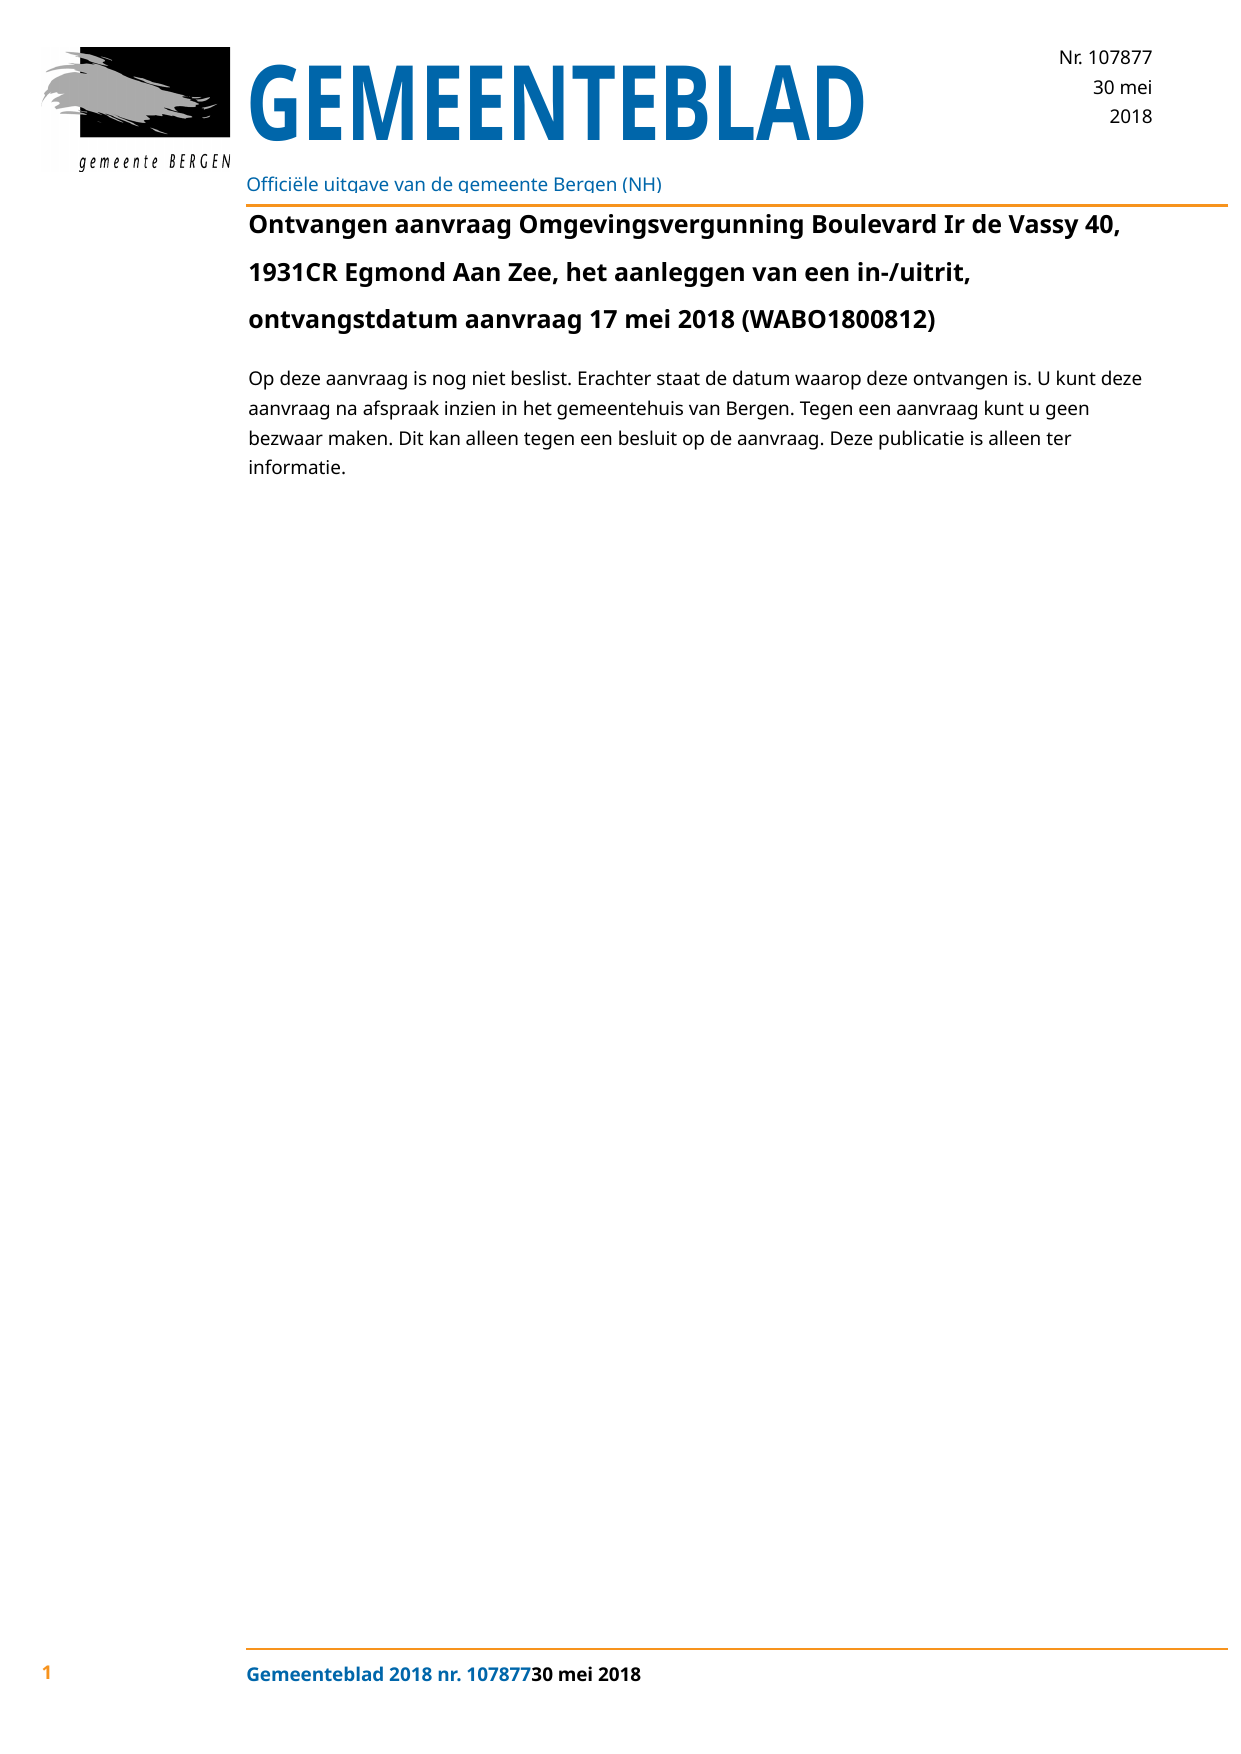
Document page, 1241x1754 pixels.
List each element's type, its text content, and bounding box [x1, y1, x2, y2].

picture [41, 47, 231, 172]
text Op deze aanvraag is nog niet beslist. Erachter staat de datum waarop deze ontvangen is. U kunt deze aanvraag na afspraak inzien in het gemeentehuis van Bergen. Tegen een aanvraag kunt u geen bezwaar maken. Dit kan alleen tegen een besluit op de aanvraag. Deze publicatie is alleen ter informatie. [248, 366, 1152, 480]
text Ontvangen aanvraag Omgevingsvergunning Boulevard Ir de Vassy 40, 1931CR Egmond Aan Zee, het aanleggen van een in-/uitrit, ontvangstdatum aanvraag 17 mei 2018 (WABO1800812) [248, 207, 1152, 336]
